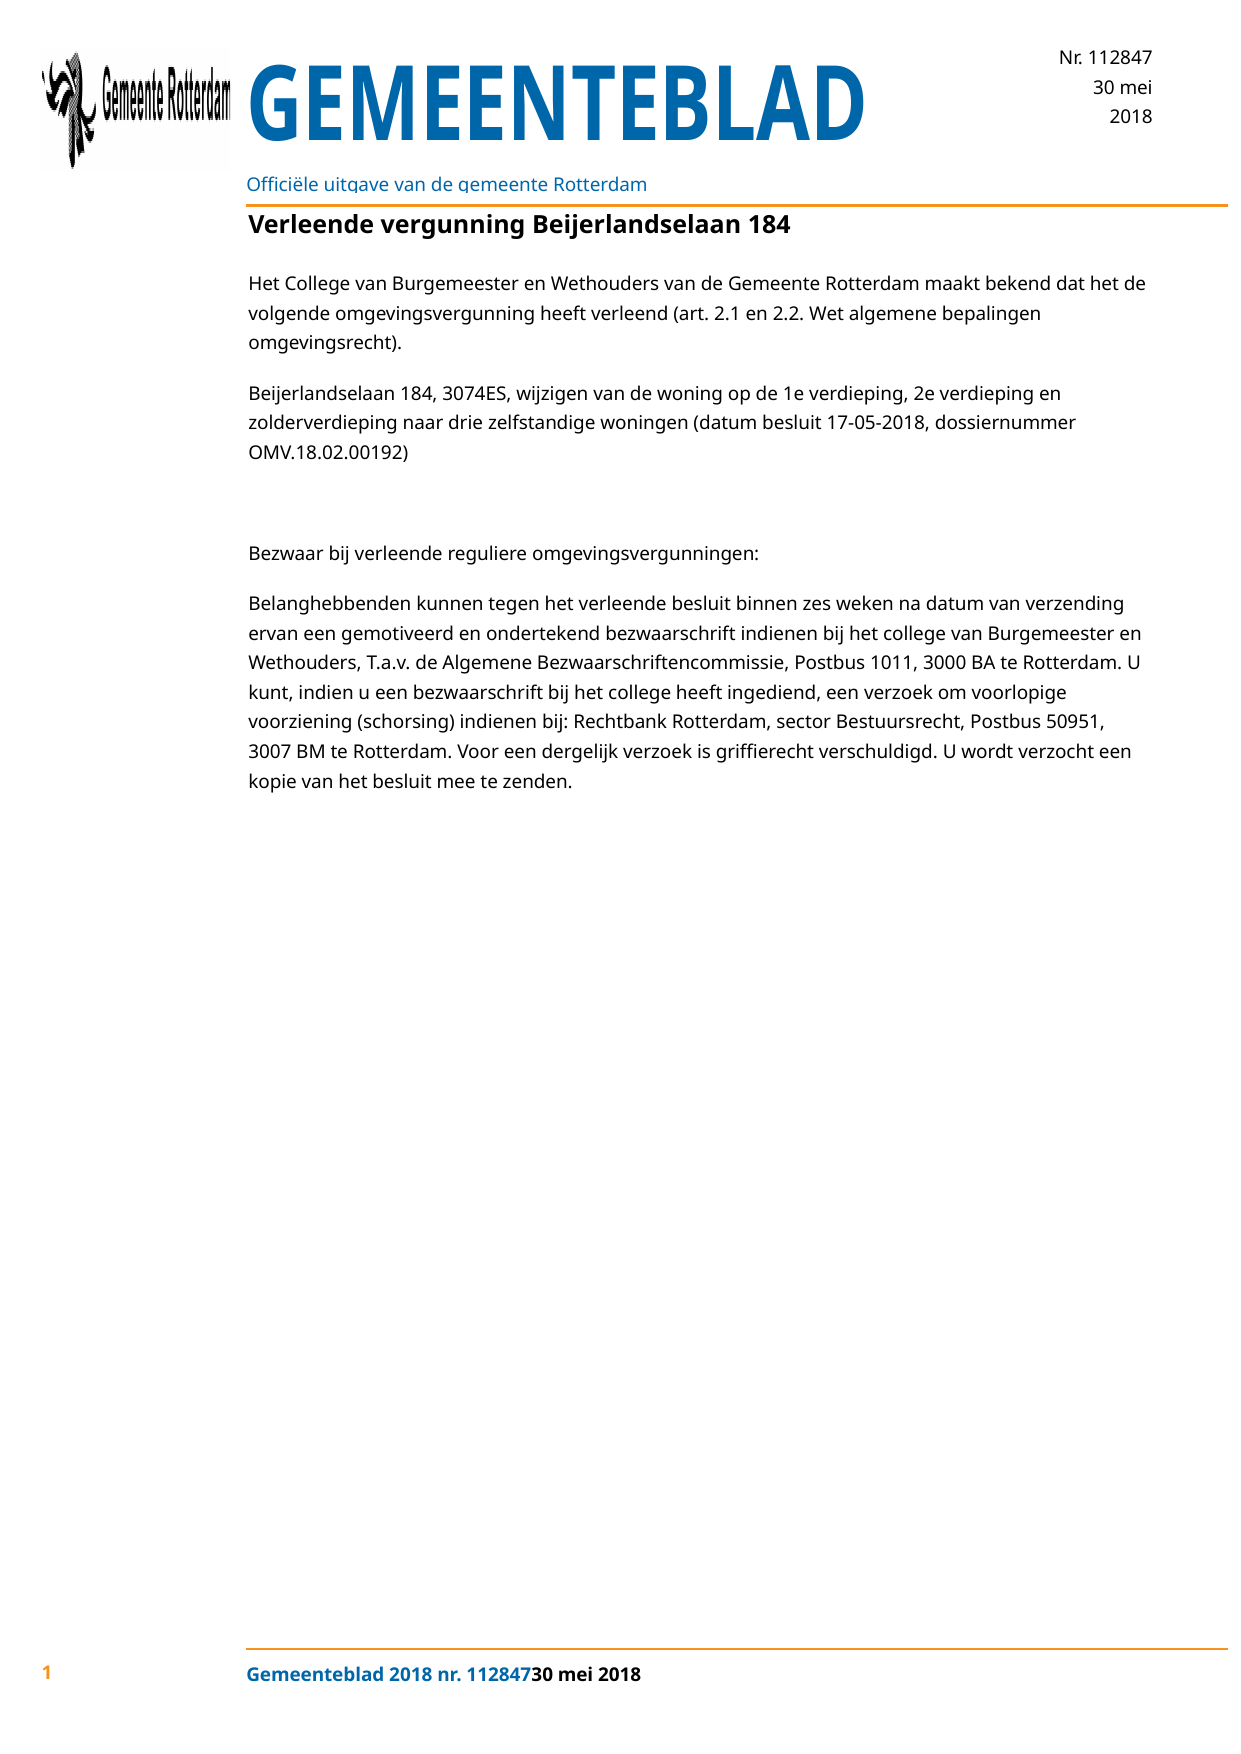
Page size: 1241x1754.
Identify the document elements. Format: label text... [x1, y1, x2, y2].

text Het College van Burgemeester en Wethouders van de Gemeente Rotterdam maakt bekend dat het de volgende omgevingsvergunning heeft verleend (art. 2.1 en 2.2. Wet algemene bepalingen omgevingsrecht). [248, 270, 1152, 355]
text Verleende vergunning Beijerlandselaan 184 [248, 207, 1152, 241]
text Bezwaar bij verleende reguliere omgevingsvergunningen: [248, 540, 1152, 566]
picture [41, 47, 231, 172]
text Belanghebbenden kunnen tegen het verleende besluit binnen zes weken na datum van verzending ervan een gemotiveerd en ondertekend bezwaarschrift indienen bij het college van Burgemeester en Wethouders, T.a.v. de Algemene Bezwaarschriftencommissie, Postbus 1011, 3000 BA te Rotterdam. U kunt, indien u een bezwaarschrift bij het college heeft ingediend, een verzoek om voorlopige voorziening (schorsing) indienen bij: Rechtbank Rotterdam, sector Bestuursrecht, Postbus 50951, 3007 BM te Rotterdam. Voor een dergelijk verzoek is griffierecht verschuldigd. U wordt verzocht een kopie van het besluit mee te zenden. [248, 590, 1152, 793]
text Beijerlandselaan 184, 3074ES, wijzigen van de woning op de 1e verdieping, 2e verdieping en zolderverdieping naar drie zelfstandige woningen (datum besluit 17-05-2018, dossiernummer OMV.18.02.00192) [248, 380, 1152, 465]
